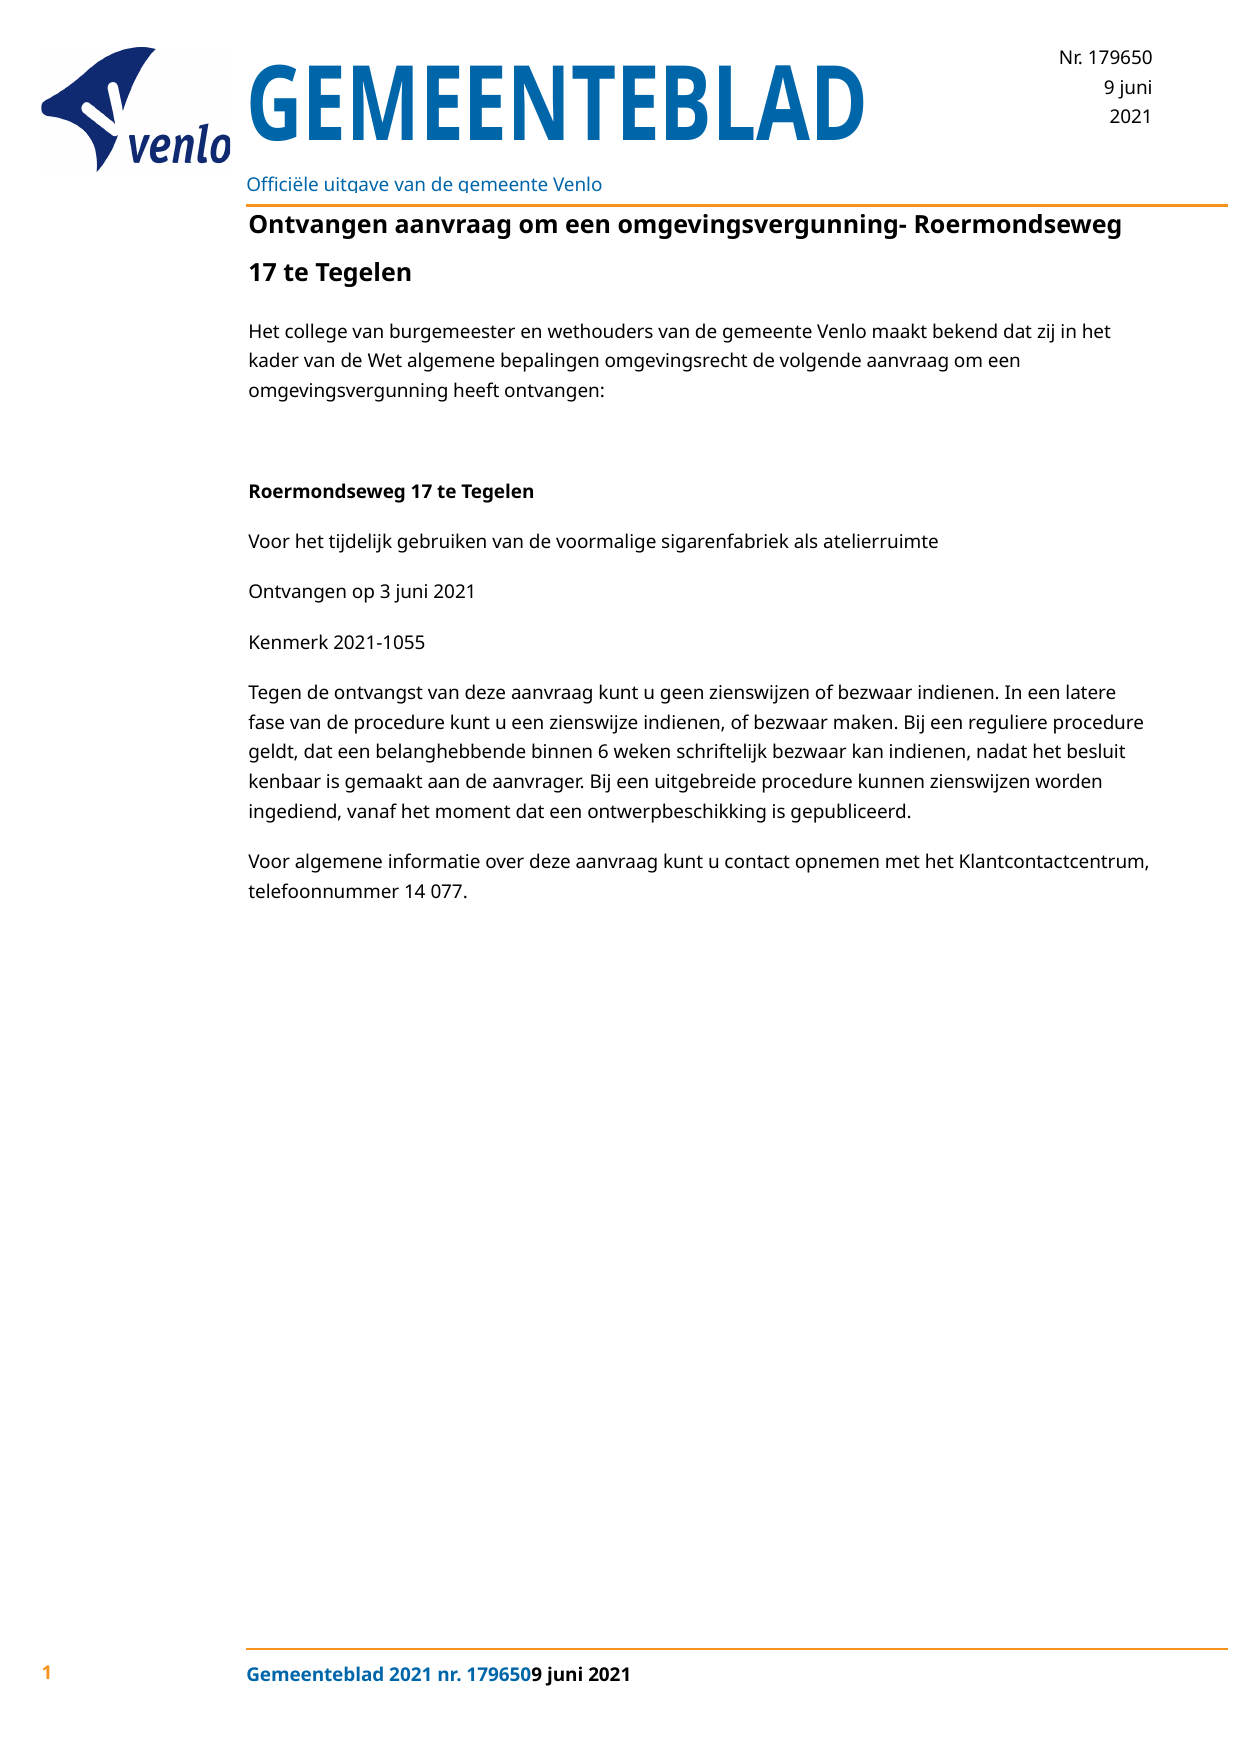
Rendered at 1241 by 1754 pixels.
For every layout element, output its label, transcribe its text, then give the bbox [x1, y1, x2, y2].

text Kenmerk 2021-1055 [248, 629, 1152, 655]
text Tegen de ontvangst van deze aanvraag kunt u geen zienswijzen of bezwaar indienen. In een latere fase van de procedure kunt u een zienswijze indienen, of bezwaar maken. Bij een reguliere procedure geldt, dat een belanghebbende binnen 6 weken schriftelijk bezwaar kan indienen, nadat het besluit kenbaar is gemaakt aan de aanvrager. Bij een uitgebreide procedure kunnen zienswijzen worden ingediend, vanaf het moment dat een ontwerpbeschikking is gepubliceerd. [248, 679, 1152, 824]
text Voor algemene informatie over deze aanvraag kunt u contact opnemen met het Klantcontactcentrum, telefoonnummer 14 077. [248, 848, 1152, 904]
text Ontvangen op 3 juni 2021 [248, 579, 1152, 604]
text Ontvangen aanvraag om een omgevingsvergunning- Roermondseweg 17 te Tegelen [248, 207, 1152, 288]
text Roermondseweg 17 te Tegelen [248, 478, 1152, 504]
text Het college van burgemeester en wethouders van de gemeente Venlo maakt bekend dat zij in het kader van de Wet algemene bepalingen omgevingsrecht de volgende aanvraag om een omgevingsvergunning heeft ontvangen: [248, 318, 1152, 403]
picture [41, 47, 231, 172]
text Voor het tijdelijk gebruiken van de voormalige sigarenfabriek als atelierruimte [248, 528, 1152, 554]
